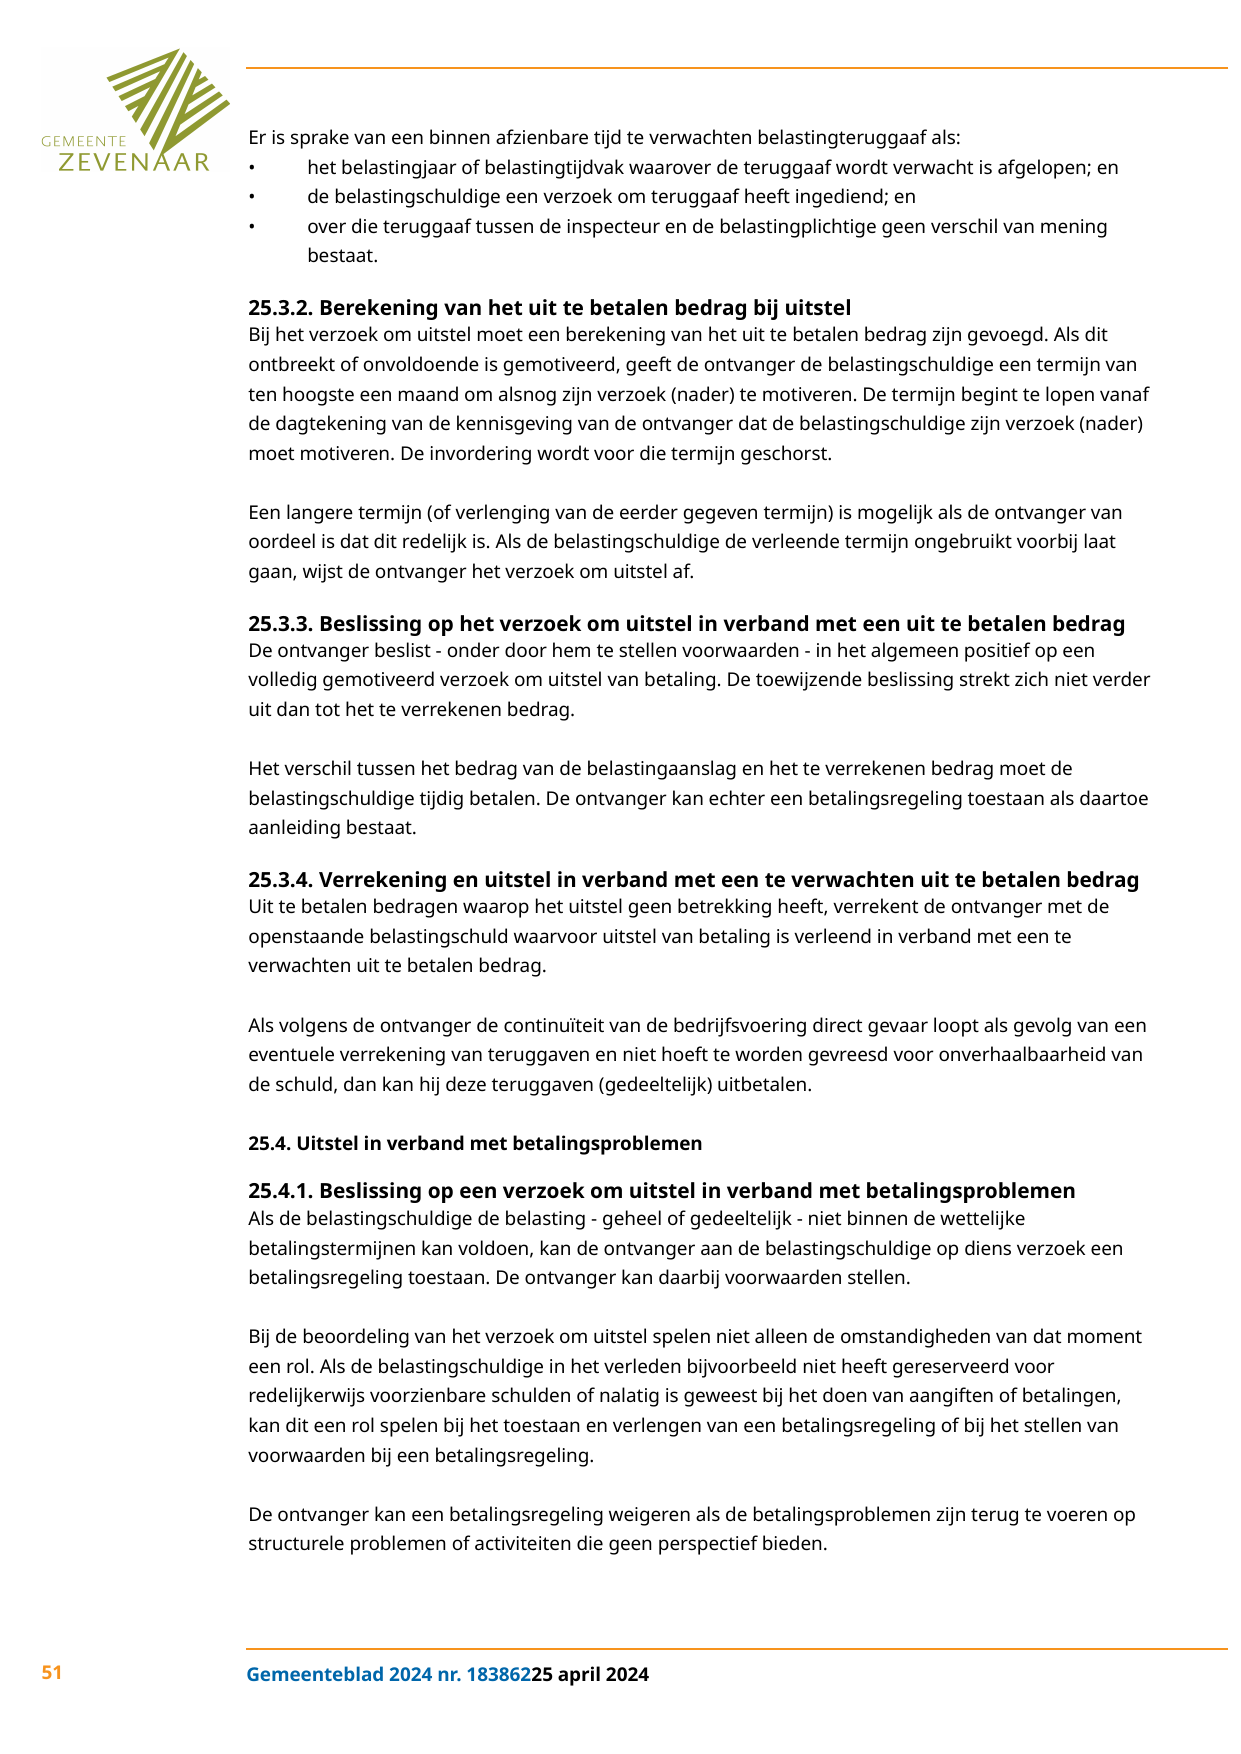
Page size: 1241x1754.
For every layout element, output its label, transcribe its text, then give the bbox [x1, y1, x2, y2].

text 25.4.1. Beslissing op een verzoek om uitstel in verband met betalingsproblemen [248, 1177, 1152, 1205]
text De ontvanger kan een betalingsregeling weigeren als de betalingsproblemen zijn terug te voeren op structurele problemen of activiteiten die geen perspectief bieden. [248, 1501, 1152, 1556]
list het belastingjaar of belastingtijdvak waarover de teruggaaf wordt verwacht is afgelopen; en [248, 154, 1152, 180]
text De ontvanger beslist - onder door hem te stellen voorwaarden - in het algemeen positief op een volledig gemotiveerd verzoek om uitstel van betaling. De toewijzende beslissing strekt zich niet verder uit dan tot het te verrekenen bedrag. [248, 637, 1152, 722]
text Het verschil tussen het bedrag van de belastingaanslag en het te verrekenen bedrag moet de belastingschuldige tijdig betalen. De ontvanger kan echter een betalingsregeling toestaan als daartoe aanleiding bestaat. [248, 755, 1152, 840]
text 25.3.2. Berekening van het uit te betalen bedrag bij uitstel [248, 293, 1152, 322]
picture [41, 47, 231, 172]
text Als volgens de ontvanger de continuïteit van de bedrijfsvoering direct gevaar loopt als gevolg van een eventuele verrekening van teruggaven en niet hoeft te worden gevreesd voor onverhaalbaarheid van de schuld, dan kan hij deze teruggaven (gedeeltelijk) uitbetalen. [248, 1012, 1152, 1097]
text Uit te betalen bedragen waarop het uitstel geen betrekking heeft, verrekent de ontvanger met de openstaande belastingschuld waarvoor uitstel van betaling is verleend in verband met een te verwachten uit te betalen bedrag. [248, 893, 1152, 978]
text 25.4. Uitstel in verband met betalingsproblemen [248, 1130, 1152, 1156]
text Bij de beoordeling van het verzoek om uitstel spelen niet alleen de omstandigheden van dat moment een rol. Als de belastingschuldige in het verleden bijvoorbeeld niet heeft gereserveerd voor redelijkerwijs voorzienbare schulden of nalatig is geweest bij het doen van aangiften of betalingen, kan dit een rol spelen bij het toestaan en verlengen van een betalingsregeling of bij het stellen van voorwaarden bij een betalingsregeling. [248, 1323, 1152, 1467]
text 25.3.4. Verrekening en uitstel in verband met een te verwachten uit te betalen bedrag [248, 865, 1152, 893]
text Er is sprake van een binnen afzienbare tijd te verwachten belastingteruggaaf als: [248, 124, 1152, 150]
text Als de belastingschuldige de belasting - geheel of gedeeltelijk - niet binnen de wettelijke betalingstermijnen kan voldoen, kan de ontvanger aan de belastingschuldige op diens verzoek een betalingsregeling toestaan. De ontvanger kan daarbij voorwaarden stellen. [248, 1205, 1152, 1290]
text Een langere termijn (of verlenging van de eerder gegeven termijn) is mogelijk als de ontvanger van oordeel is dat dit redelijk is. Als de belastingschuldige de verleende termijn ongebruikt voorbij laat gaan, wijst de ontvanger het verzoek om uitstel af. [248, 499, 1152, 584]
list de belastingschuldige een verzoek om teruggaaf heeft ingediend; en [248, 183, 1152, 209]
text Bij het verzoek om uitstel moet een berekening van het uit te betalen bedrag zijn gevoegd. Als dit ontbreekt of onvoldoende is gemotiveerd, geeft de ontvanger de belastingschuldige een termijn van ten hoogste een maand om alsnog zijn verzoek (nader) te motiveren. De termijn begint te lopen vanaf de dagtekening van de kennisgeving van de ontvanger dat de belastingschuldige zijn verzoek (nader) moet motiveren. De invordering wordt voor die termijn geschorst. [248, 322, 1152, 466]
list over die teruggaaf tussen de inspecteur en de belastingplichtige geen verschil van mening bestaat. [248, 213, 1152, 268]
text 25.3.3. Beslissing op het verzoek om uitstel in verband met een uit te betalen bedrag [248, 609, 1152, 637]
